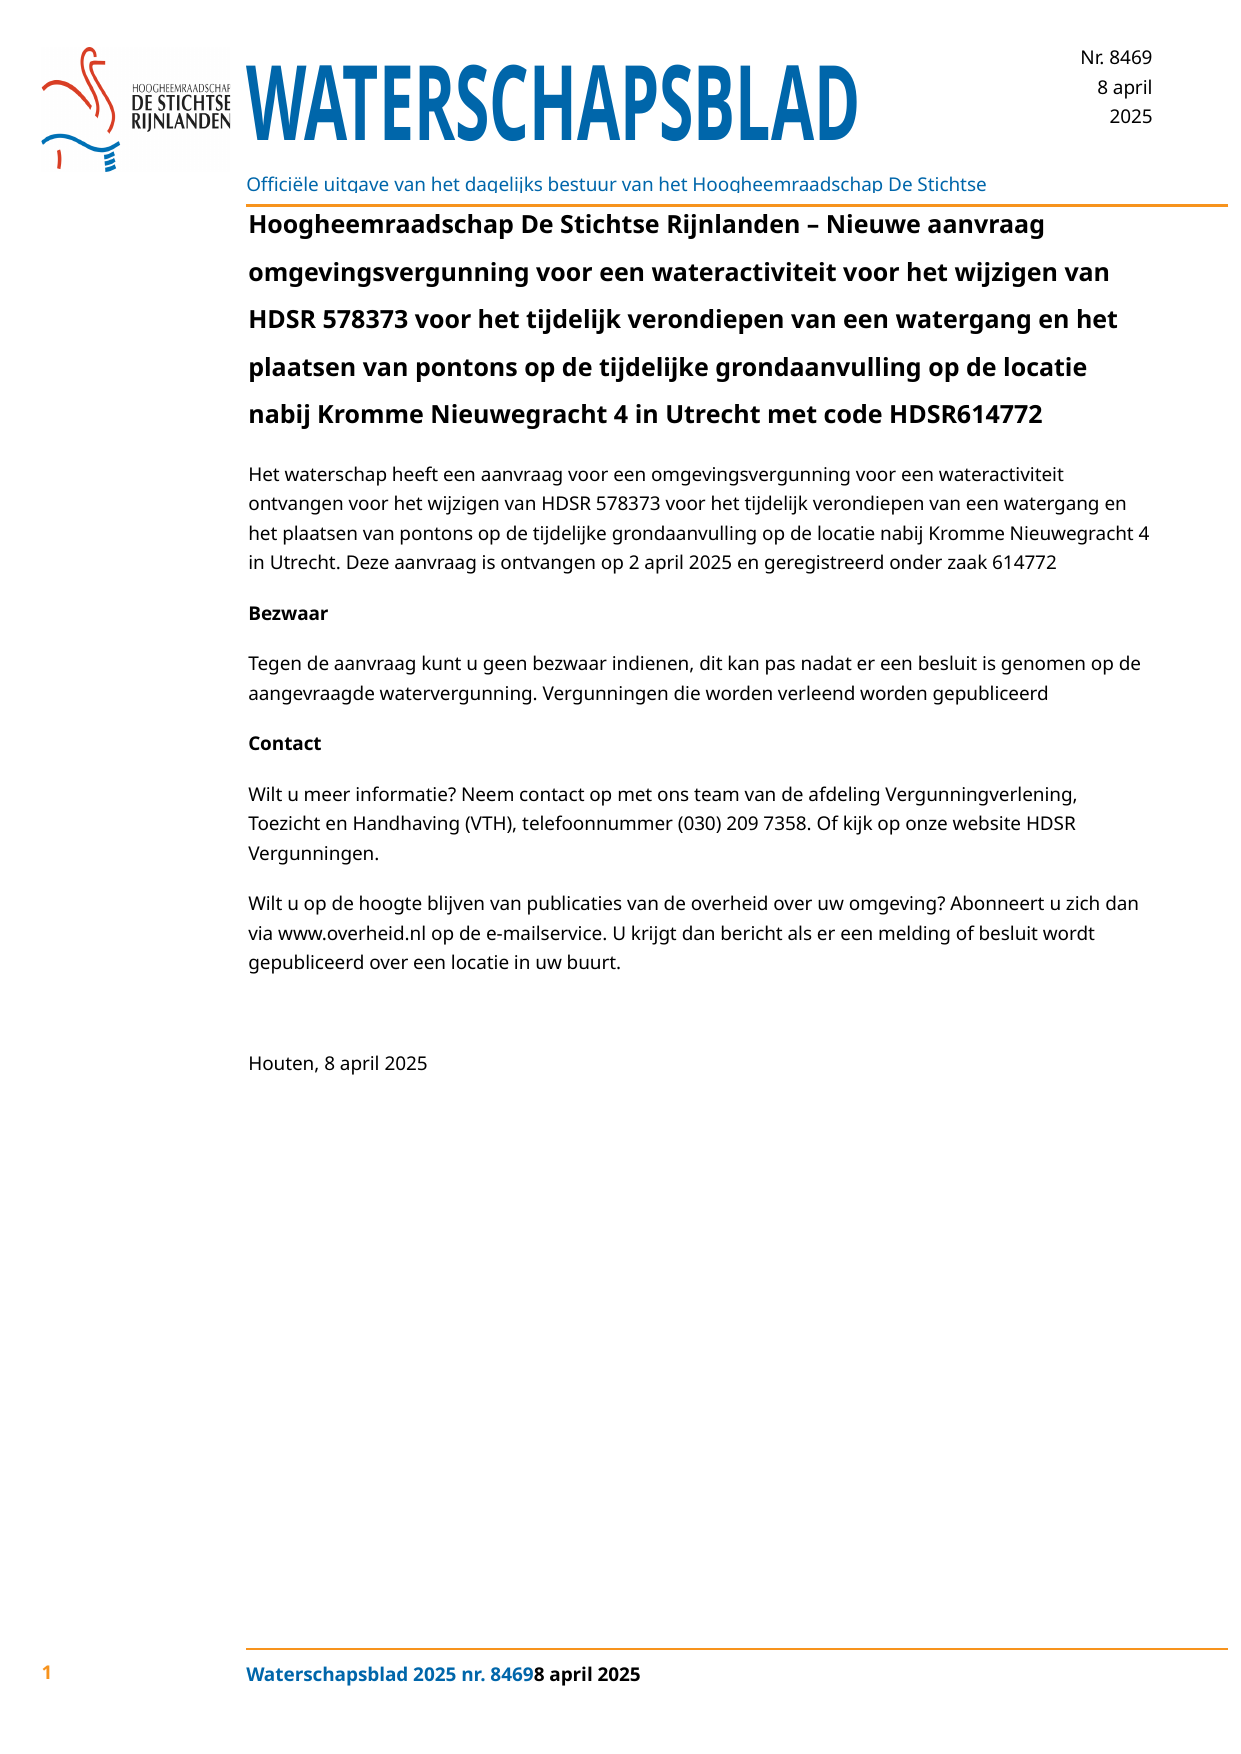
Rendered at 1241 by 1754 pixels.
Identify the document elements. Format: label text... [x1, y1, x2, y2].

text Tegen de aanvraag kunt u geen bezwaar indienen, dit kan pas nadat er een besluit is genomen op de aangevraagde watervergunning. Vergunningen die worden verleend worden gepubliceerd [248, 650, 1152, 706]
text Bezwaar [248, 600, 1152, 626]
picture [41, 47, 231, 172]
text Wilt u meer informatie? Neem contact op met ons team van de afdeling Vergunningverlening, Toezicht en Handhaving (VTH), telefoonnummer (030) 209 7358. Of kijk op onze website HDSR Vergunningen. [248, 781, 1152, 866]
text Hoogheemraadschap De Stichtse Rijnlanden – Nieuwe aanvraag omgevingsvergunning voor een wateractiviteit voor het wijzigen van HDSR 578373 voor het tijdelijk verondiepen van een watergang en het plaatsen van pontons op de tijdelijke grondaanvulling op de locatie nabij Kromme Nieuwegracht 4 in Utrecht met code HDSR614772 [248, 207, 1152, 431]
text Wilt u op de hoogte blijven van publicaties van de overheid over uw omgeving? Abonneert u zich dan via www.overheid.nl op de e-mailservice. U krijgt dan bericht als er een melding of besluit wordt gepubliceerd over een locatie in uw buurt. [248, 890, 1152, 975]
text Het waterschap heeft een aanvraag voor een omgevingsvergunning voor een wateractiviteit ontvangen voor het wijzigen van HDSR 578373 voor het tijdelijk verondiepen van een watergang en het plaatsen van pontons op de tijdelijke grondaanvulling op de locatie nabij Kromme Nieuwegracht 4 in Utrecht. Deze aanvraag is ontvangen op 2 april 2025 en geregistreerd onder zaak 614772 [248, 461, 1152, 575]
text Contact [248, 730, 1152, 756]
text Houten, 8 april 2025 [248, 1050, 1152, 1076]
